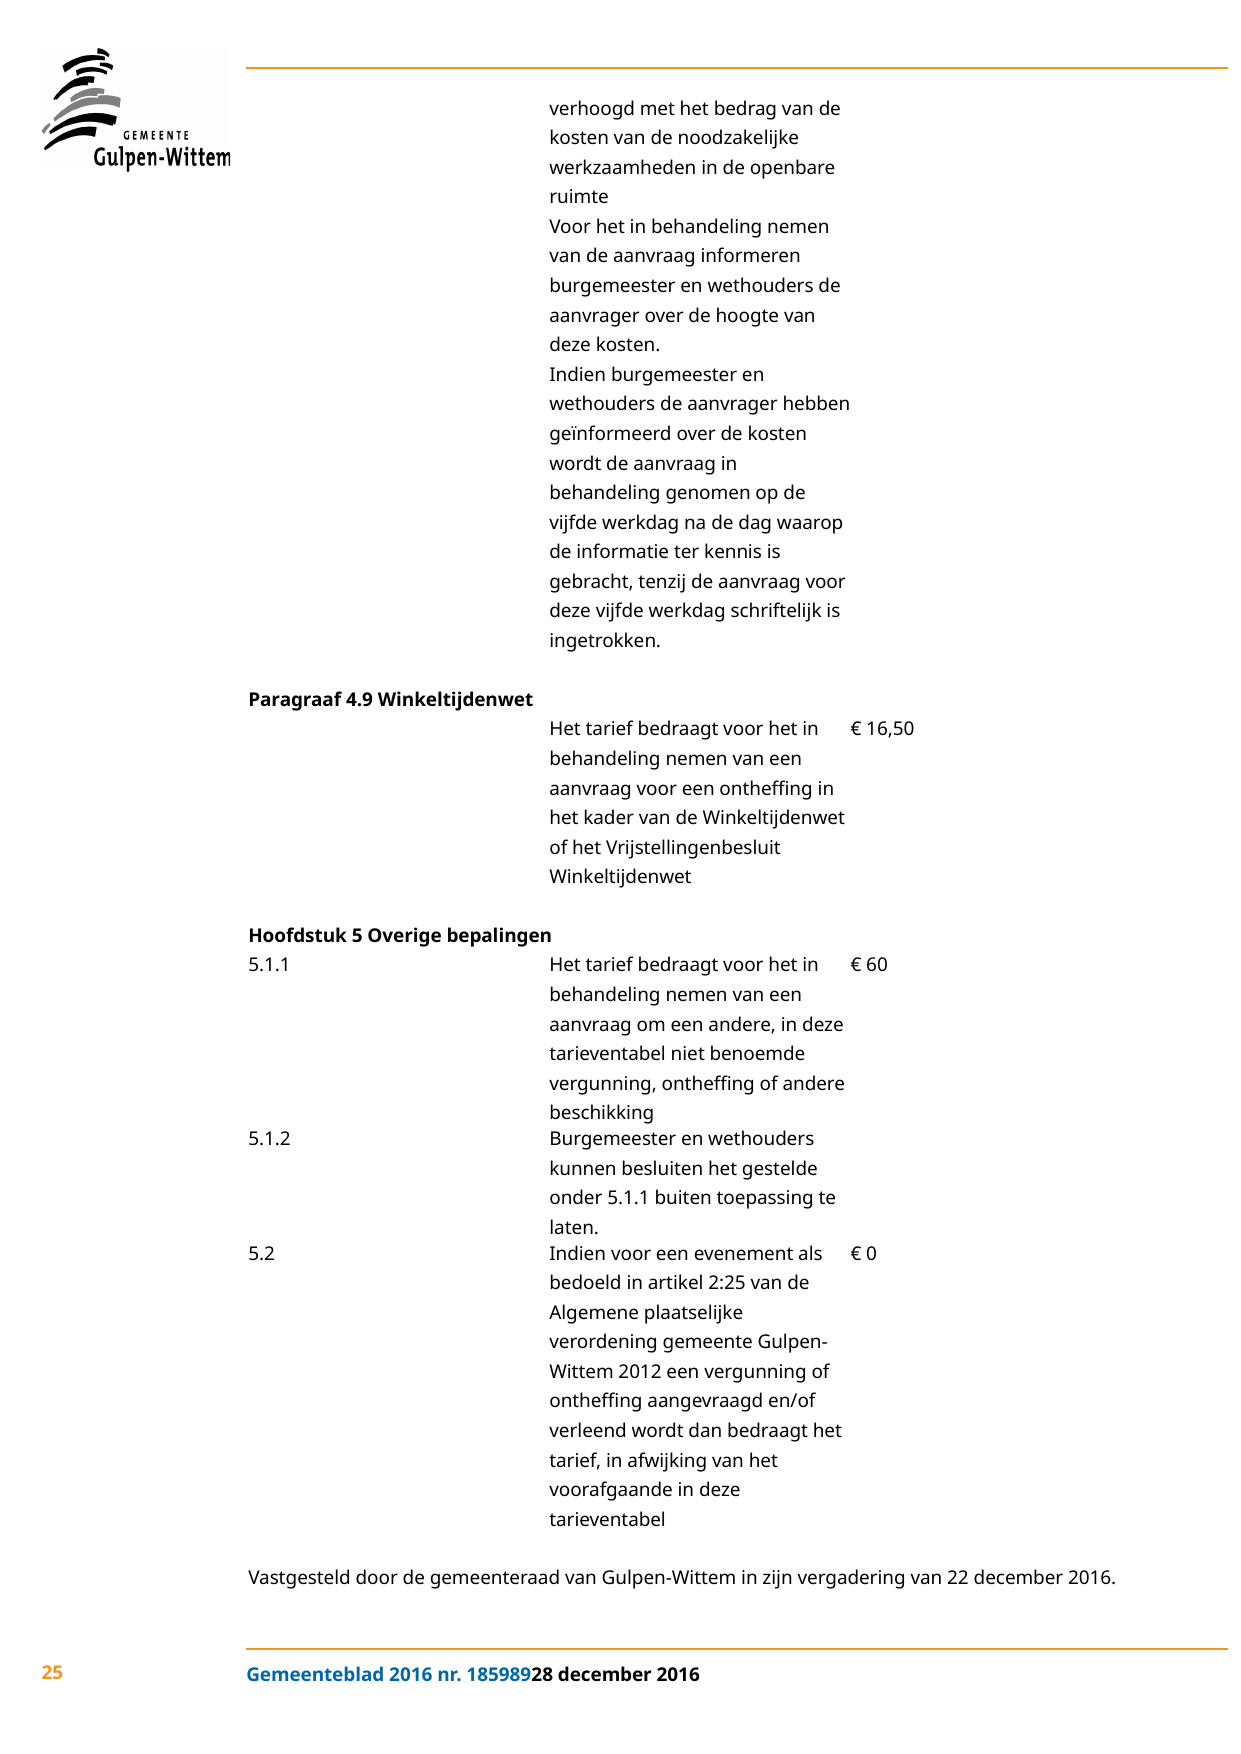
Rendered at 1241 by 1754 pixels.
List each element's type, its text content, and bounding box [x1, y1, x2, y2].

picture [41, 47, 231, 172]
table_cell [248, 95, 549, 653]
text Hoofdstuk 5 Overige bepalingen [248, 922, 1152, 948]
table_cell 5.2 [248, 1240, 549, 1532]
table_header 5.1.1 [248, 952, 549, 1125]
table_cell Burgemeester en wethouders kunnen besluiten het gestelde onder 5.1.1 buiten toepassing te laten. [549, 1125, 850, 1240]
table_header Het tarief bedraagt voor het in behandeling nemen van een aanvraag om een andere, in deze tarieventabel niet benoemde vergunning, ontheffing of andere beschikking [549, 952, 850, 1125]
table_cell € 0 [850, 1240, 1152, 1532]
text Vastgesteld door de gemeenteraad van Gulpen-Wittem in zijn vergadering van 22 december 2016. [248, 1564, 1152, 1590]
table_header € 60 [850, 952, 1152, 1125]
table_cell [850, 1125, 1152, 1240]
table_header Het tarief bedraagt voor het in behandeling nemen van een aanvraag voor een ontheffing in het kader van de Winkeltijdenwet of het Vrijstellingenbesluit Winkeltijdenwet [549, 716, 850, 889]
table_header [248, 716, 549, 889]
text Paragraaf 4.9 Winkeltijdenwet [248, 686, 1152, 712]
table_header € 16,50 [850, 716, 1152, 889]
table_cell Indien voor een evenement als bedoeld in artikel 2:25 van de Algemene plaatselijke verordening gemeente Gulpen-Wittem 2012 een vergunning of ontheffing aangevraagd en/of verleend wordt dan bedraagt het tarief, in afwijking van het voorafgaande in deze tarieventabel [549, 1240, 850, 1532]
table_cell 5.1.2 [248, 1125, 549, 1240]
table_cell [850, 95, 1152, 653]
table_cell verhoogd met het bedrag van de kosten van de noodzakelijke werkzaamheden in de openbare ruimte Voor het in behandeling nemen van de aanvraag informeren burgemeester en wethouders de aanvrager over de hoogte van deze kosten. Indien burgemeester en wethouders de aanvrager hebben geïnformeerd over de kosten wordt de aanvraag in behandeling genomen op de vijfde werkdag na de dag waarop de informatie ter kennis is gebracht, tenzij de aanvraag voor deze vijfde werkdag schriftelijk is ingetrokken. [549, 95, 850, 653]
